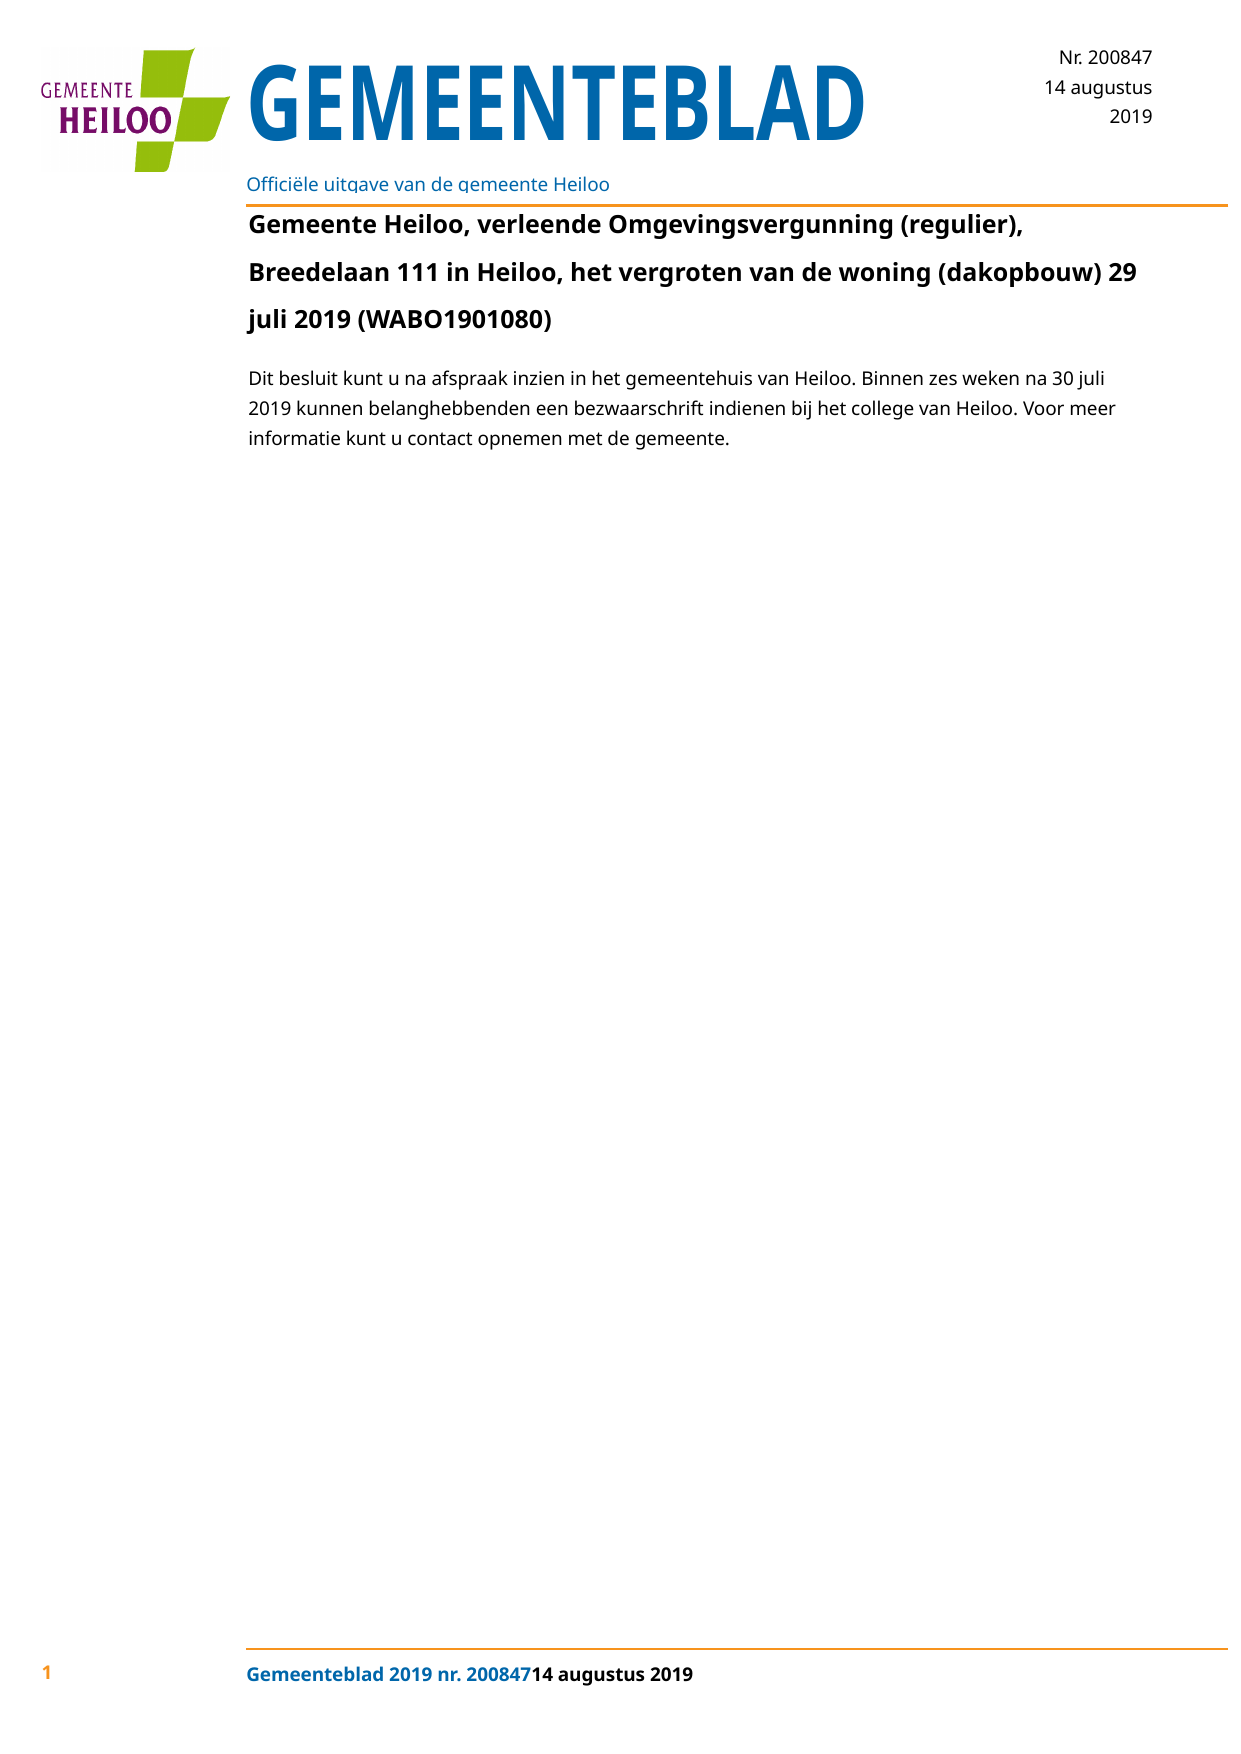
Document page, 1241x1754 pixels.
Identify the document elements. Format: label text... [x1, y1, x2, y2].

text Gemeente Heiloo, verleende Omgevingsvergunning (regulier), Breedelaan 111 in Heiloo, het vergroten van de woning (dakopbouw) 29 juli 2019 (WABO1901080) [248, 207, 1152, 336]
picture [41, 47, 231, 172]
text Dit besluit kunt u na afspraak inzien in het gemeentehuis van Heiloo. Binnen zes weken na 30 juli 2019 kunnen belanghebbenden een bezwaarschrift indienen bij het college van Heiloo. Voor meer informatie kunt u contact opnemen met de gemeente. [248, 366, 1152, 450]
